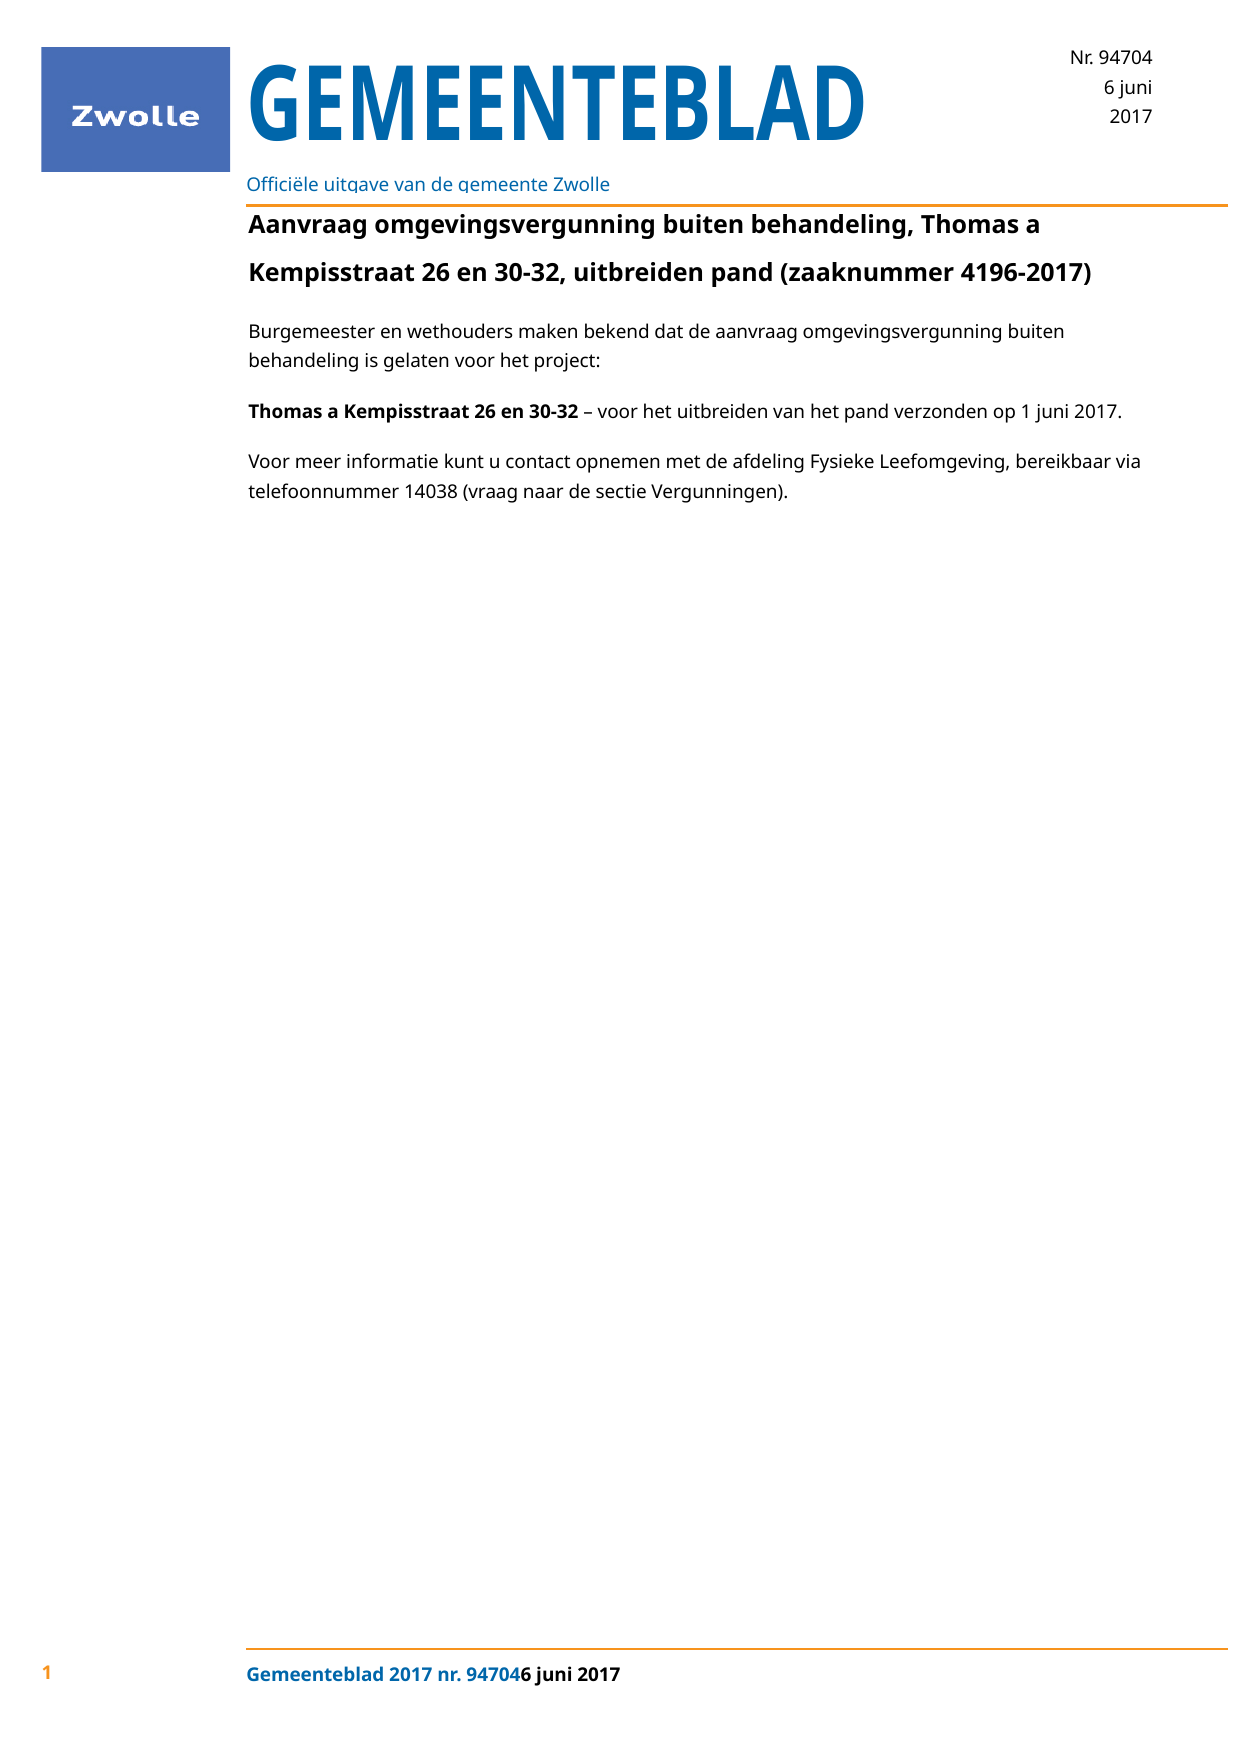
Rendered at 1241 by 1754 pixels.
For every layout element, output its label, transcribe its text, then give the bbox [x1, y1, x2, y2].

text Thomas a Kempisstraat 26 en 30-32 – voor het uitbreiden van het pand verzonden op 1 juni 2017. [248, 398, 1152, 424]
text Aanvraag omgevingsvergunning buiten behandeling, Thomas a Kempisstraat 26 en 30-32, uitbreiden pand (zaaknummer 4196-2017) [248, 207, 1152, 288]
picture [41, 47, 231, 172]
text Voor meer informatie kunt u contact opnemen met de afdeling Fysieke Leefomgeving, bereikbaar via telefoonnummer 14038 (vraag naar de sectie Vergunningen). [248, 448, 1152, 504]
text Burgemeester en wethouders maken bekend dat de aanvraag omgevingsvergunning buiten behandeling is gelaten voor het project: [248, 318, 1152, 373]
